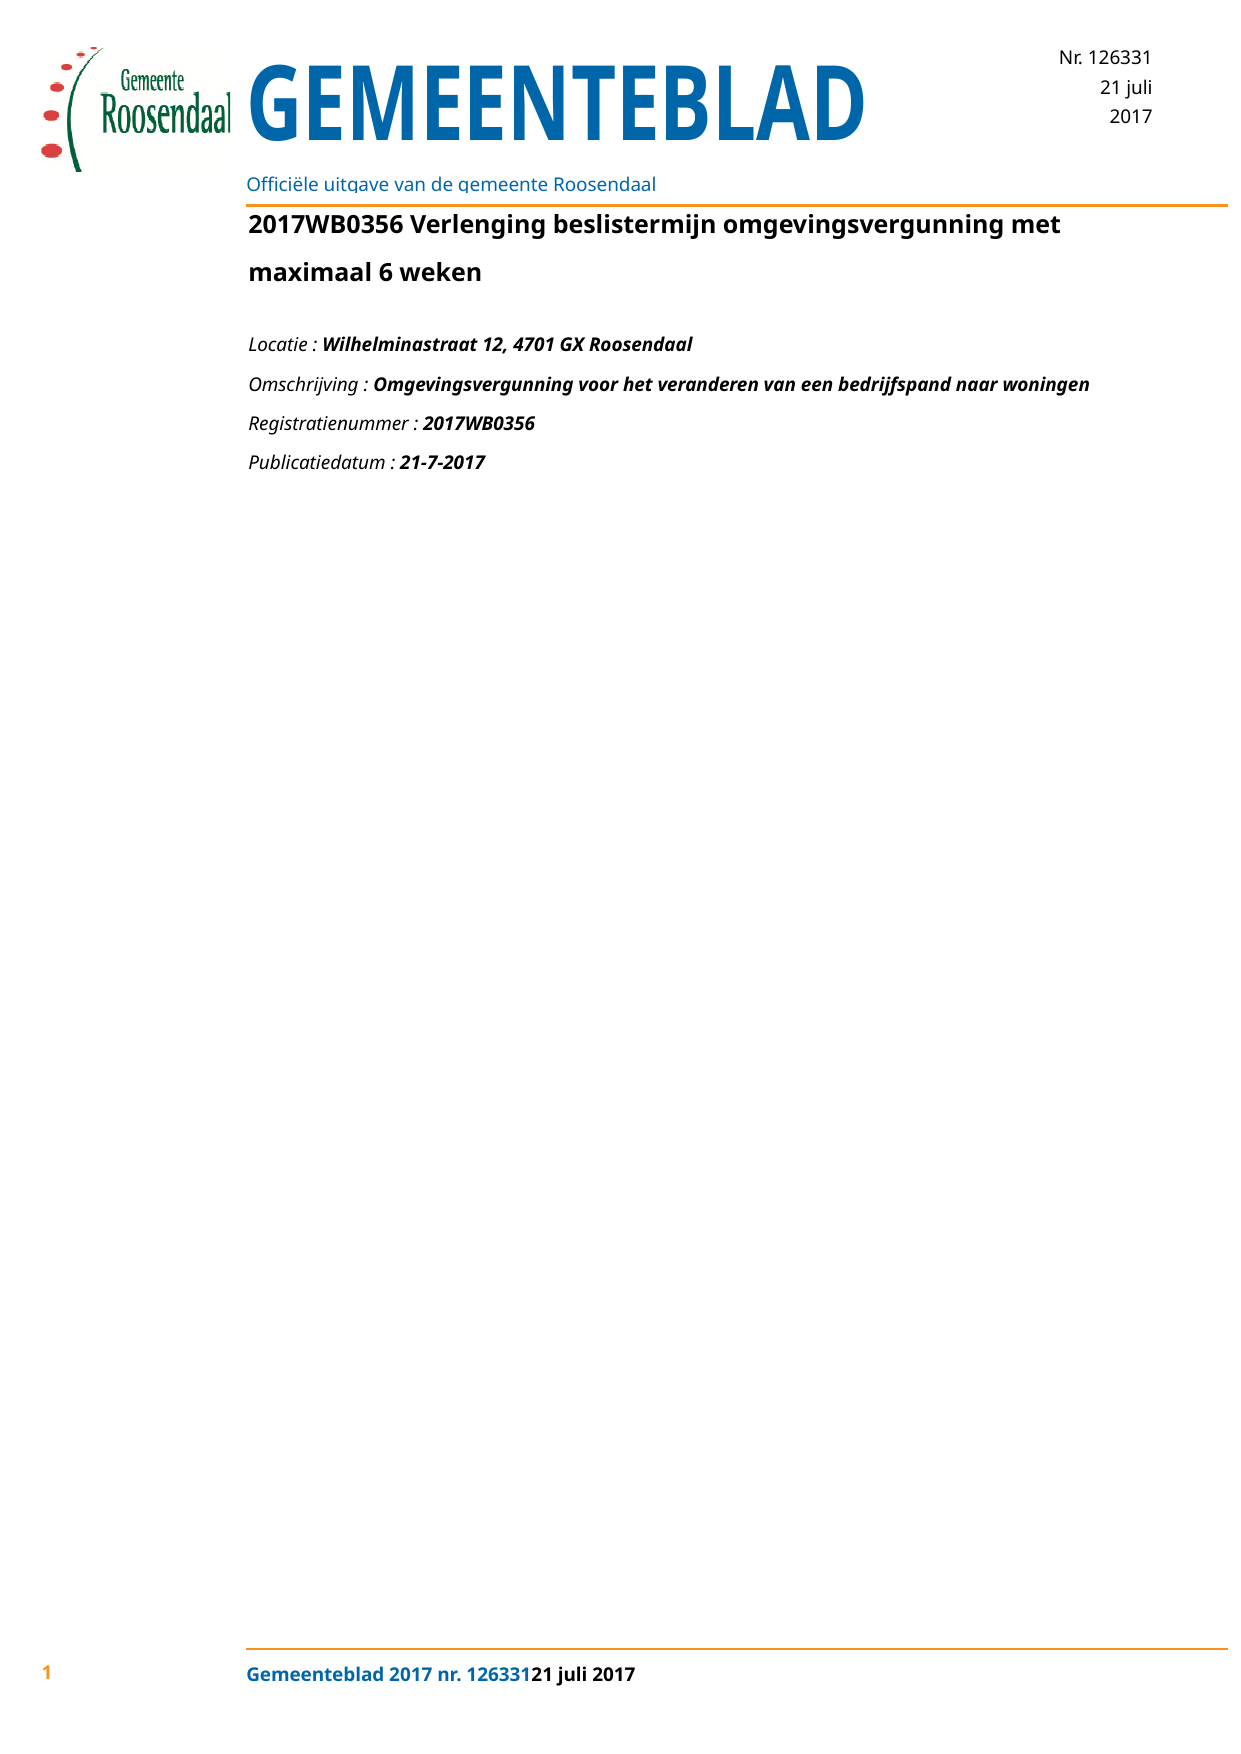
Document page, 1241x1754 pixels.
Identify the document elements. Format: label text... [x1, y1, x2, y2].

text Publicatiedatum : 21-7-2017 [248, 449, 1152, 475]
text Registratienummer : 2017WB0356 [248, 410, 1152, 436]
text 2017WB0356 Verlenging beslistermijn omgevingsvergunning met maximaal 6 weken [248, 207, 1152, 288]
text Locatie : Wilhelminastraat 12, 4701 GX Roosendaal [248, 331, 1152, 357]
text Omschrijving : Omgevingsvergunning voor het veranderen van een bedrijfspand naar woningen [248, 371, 1152, 396]
picture [41, 47, 231, 172]
